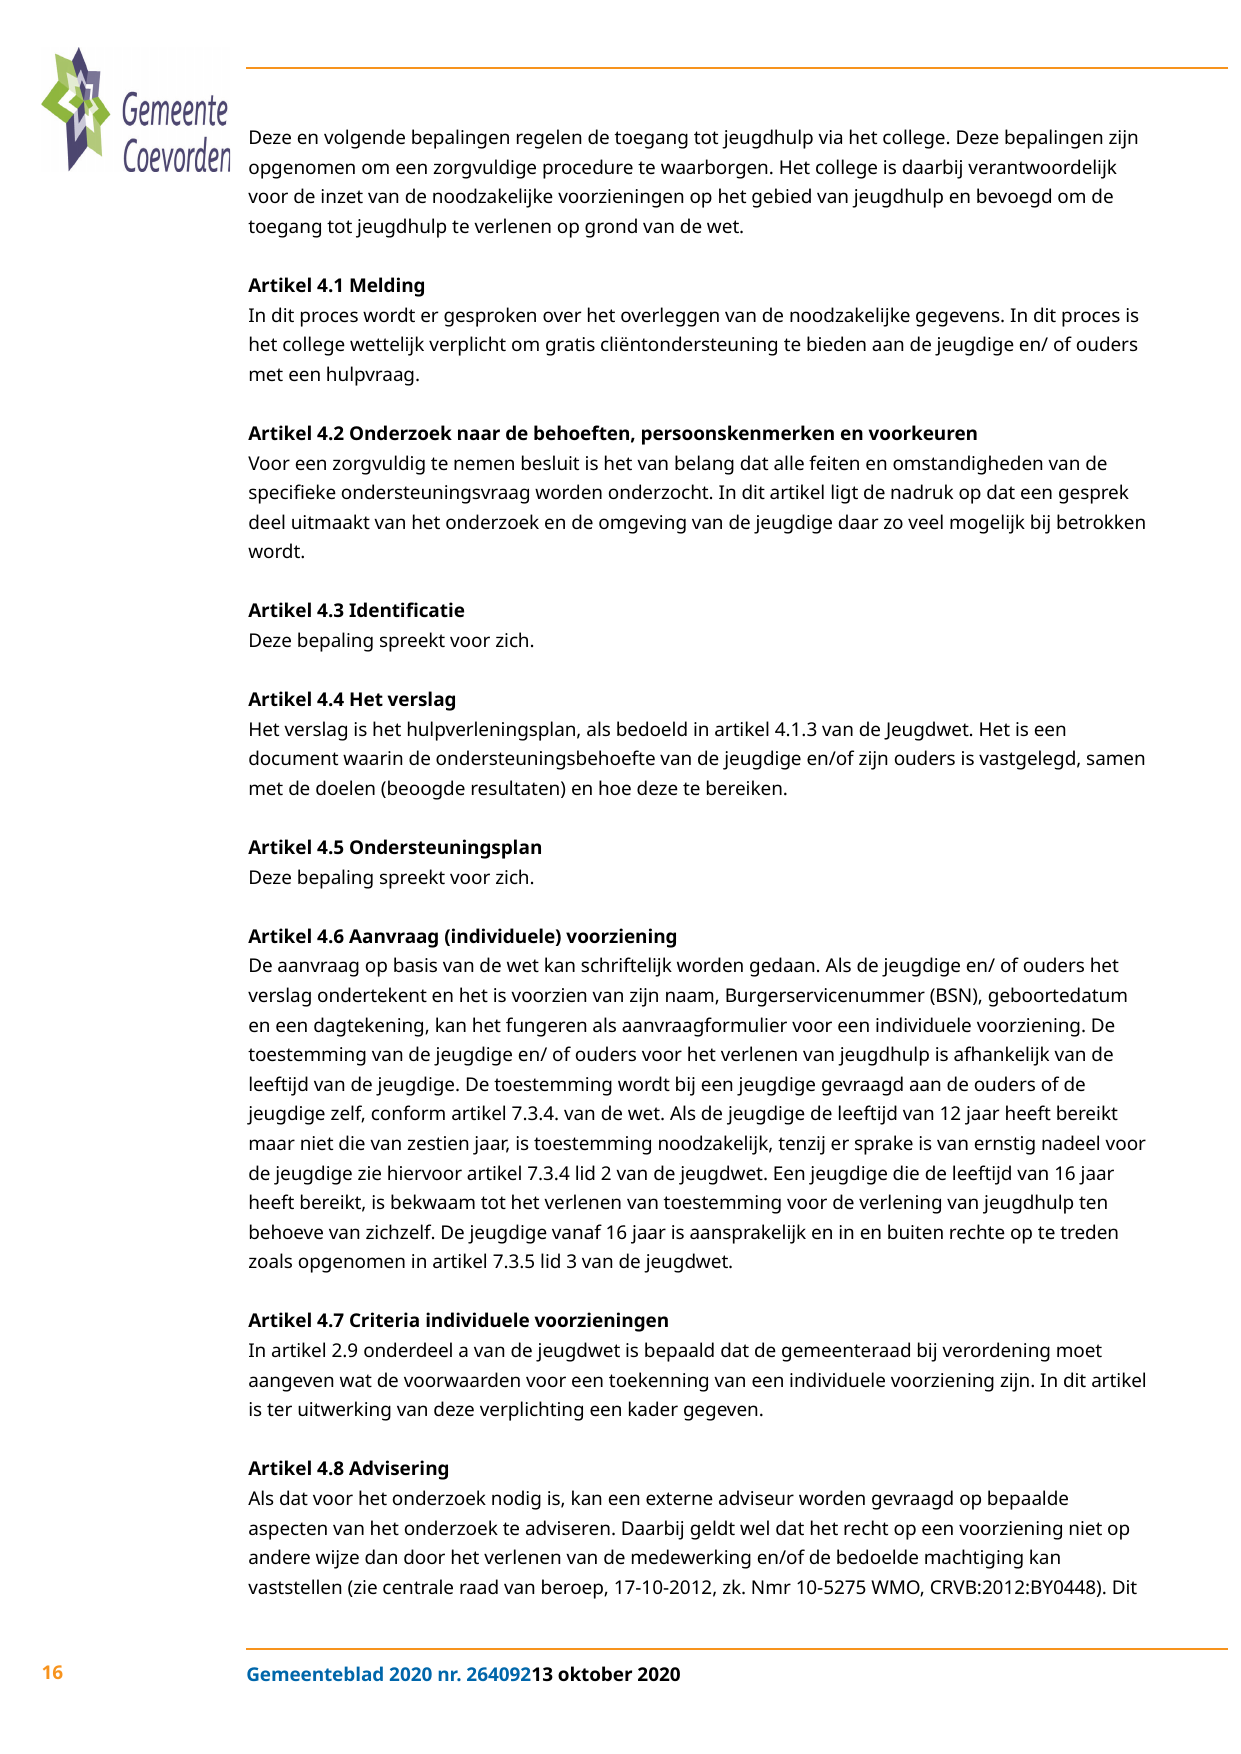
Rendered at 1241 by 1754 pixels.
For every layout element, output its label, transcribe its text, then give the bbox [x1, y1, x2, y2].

text In artikel 2.9 onderdeel a van de jeugdwet is bepaald dat de gemeenteraad bij verordening moet aangeven wat de voorwaarden voor een toekenning van een individuele voorziening zijn. In dit artikel is ter uitwerking van deze verplichting een kader gegeven. [248, 1337, 1152, 1422]
text Als dat voor het onderzoek nodig is, kan een externe adviseur worden gevraagd op bepaalde aspecten van het onderzoek te adviseren. Daarbij geldt wel dat het recht op een voorziening niet op andere wijze dan door het verlenen van de medewerking en/of de bedoelde machtiging kan vaststellen (zie centrale raad van beroep, 17-10-2012, zk. Nmr 10-5275 WMO, CRVB:2012:BY0448). Dit [248, 1485, 1152, 1600]
text Artikel 4.8 Advisering [248, 1456, 1152, 1481]
text Artikel 4.1 Melding [248, 272, 1152, 298]
text Artikel 4.3 Identificatie [248, 598, 1152, 623]
text Deze bepaling spreekt voor zich. [248, 627, 1152, 653]
text Het verslag is het hulpverleningsplan, als bedoeld in artikel 4.1.3 van de Jeugdwet. Het is een document waarin de ondersteuningsbehoefte van de jeugdige en/of zijn ouders is vastgelegd, samen met de doelen (beoogde resultaten) en hoe deze te bereiken. [248, 716, 1152, 801]
text Artikel 4.7 Criteria individuele voorzieningen [248, 1308, 1152, 1333]
text Deze bepaling spreekt voor zich. [248, 864, 1152, 890]
text De aanvraag op basis van de wet kan schriftelijk worden gedaan. Als de jeugdige en/ of ouders het verslag ondertekent en het is voorzien van zijn naam, Burgerservicenummer (BSN), geboortedatum en een dagtekening, kan het fungeren als aanvraagformulier voor een individuele voorziening. De toestemming van de jeugdige en/ of ouders voor het verlenen van jeugdhulp is afhankelijk van de leeftijd van de jeugdige. De toestemming wordt bij een jeugdige gevraagd aan de ouders of de jeugdige zelf, conform artikel 7.3.4. van de wet. Als de jeugdige de leeftijd van 12 jaar heeft bereikt maar niet die van zestien jaar, is toestemming noodzakelijk, tenzij er sprake is van ernstig nadeel voor de jeugdige zie hiervoor artikel 7.3.4 lid 2 van de jeugdwet. Een jeugdige die de leeftijd van 16 jaar heeft bereikt, is bekwaam tot het verlenen van toestemming voor de verlening van jeugdhulp ten behoeve van zichzelf. De jeugdige vanaf 16 jaar is aansprakelijk en in en buiten rechte op te treden zoals opgenomen in artikel 7.3.5 lid 3 van de jeugdwet. [248, 953, 1152, 1274]
text Artikel 4.4 Het verslag [248, 686, 1152, 712]
text In dit proces wordt er gesproken over het overleggen van de noodzakelijke gegevens. In dit proces is het college wettelijk verplicht om gratis cliëntondersteuning te bieden aan de jeugdige en/ of ouders met een hulpvraag. [248, 302, 1152, 387]
text Voor een zorgvuldig te nemen besluit is het van belang dat alle feiten en omstandigheden van de specifieke ondersteuningsvraag worden onderzocht. In dit artikel ligt de nadruk op dat een gesprek deel uitmaakt van het onderzoek en de omgeving van de jeugdige daar zo veel mogelijk bij betrokken wordt. [248, 450, 1152, 564]
text Artikel 4.6 Aanvraag (individuele) voorziening [248, 923, 1152, 949]
text Artikel 4.5 Ondersteuningsplan [248, 834, 1152, 860]
text Deze en volgende bepalingen regelen de toegang tot jeugdhulp via het college. Deze bepalingen zijn opgenomen om een zorgvuldige procedure te waarborgen. Het college is daarbij verantwoordelijk voor de inzet van de noodzakelijke voorzieningen op het gebied van jeugdhulp en bevoegd om de toegang tot jeugdhulp te verlenen op grond van de wet. [248, 124, 1152, 239]
picture [41, 47, 231, 172]
text Artikel 4.2 Onderzoek naar de behoeften, persoonskenmerken en voorkeuren [248, 420, 1152, 446]
